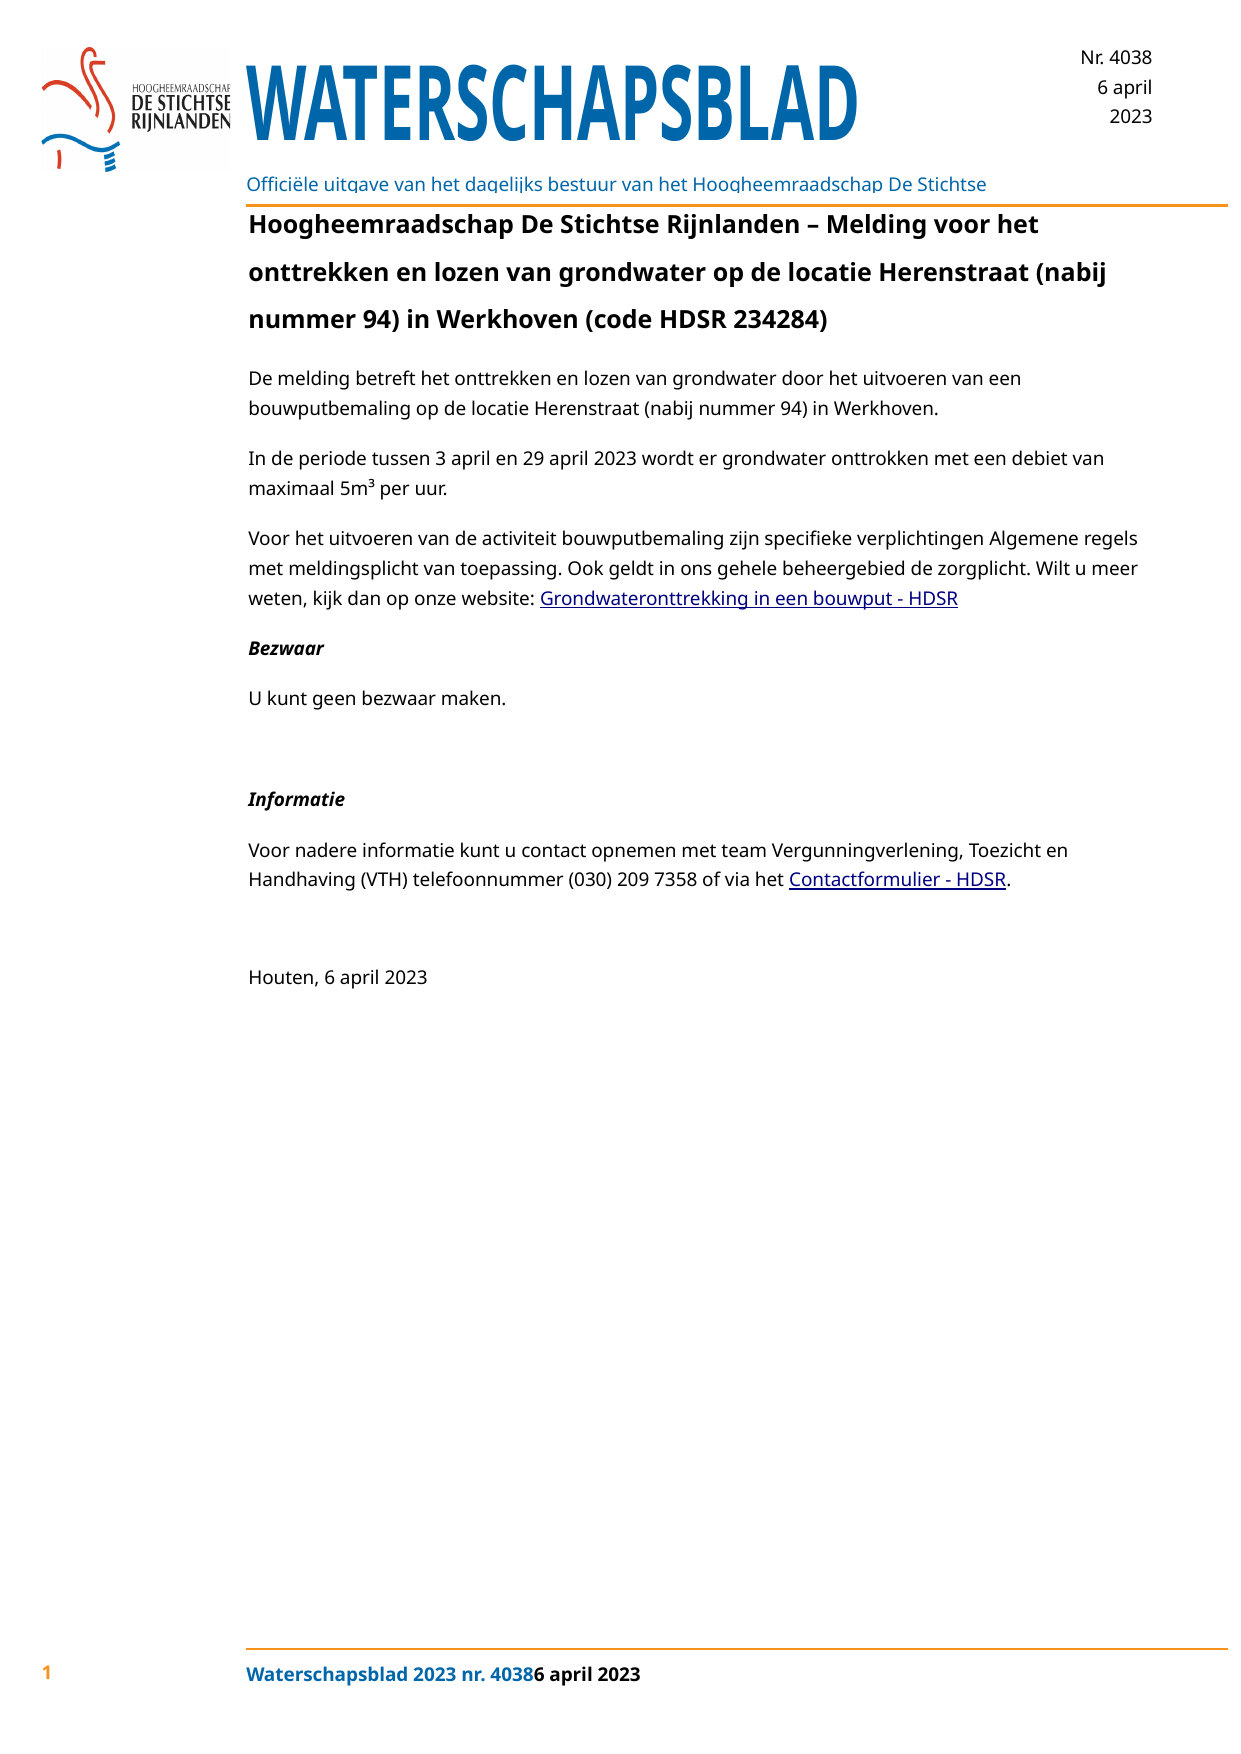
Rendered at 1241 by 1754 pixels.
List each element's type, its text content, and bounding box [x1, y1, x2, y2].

text Bezwaar [248, 635, 1152, 661]
text U kunt geen bezwaar maken. [248, 686, 1152, 711]
text Informatie [248, 786, 1152, 812]
picture [41, 47, 231, 172]
text Voor nadere informatie kunt u contact opnemen met team Vergunningverlening, Toezicht en Handhaving (VTH) telefoonnummer (030) 209 7358 of via het Contactformulier - HDSR. [248, 837, 1152, 892]
text Hoogheemraadschap De Stichtse Rijnlanden – Melding voor het onttrekken en lozen van grondwater op de locatie Herenstraat (nabij nummer 94) in Werkhoven (code HDSR 234284) [248, 207, 1152, 336]
text Houten, 6 april 2023 [248, 964, 1152, 990]
text In de periode tussen 3 april en 29 april 2023 wordt er grondwater onttrokken met een debiet van maximaal 5m³ per uur. [248, 446, 1152, 501]
text Voor het uitvoeren van de activiteit bouwputbemaling zijn specifieke verplichtingen Algemene regels met meldingsplicht van toepassing. Ook geldt in ons gehele beheergebied de zorgplicht. Wilt u meer weten, kijk dan op onze website: Grondwateronttrekking in een bouwput - HDSR [248, 526, 1152, 610]
text De melding betreft het onttrekken en lozen van grondwater door het uitvoeren van een bouwputbemaling op de locatie Herenstraat (nabij nummer 94) in Werkhoven. [248, 366, 1152, 421]
